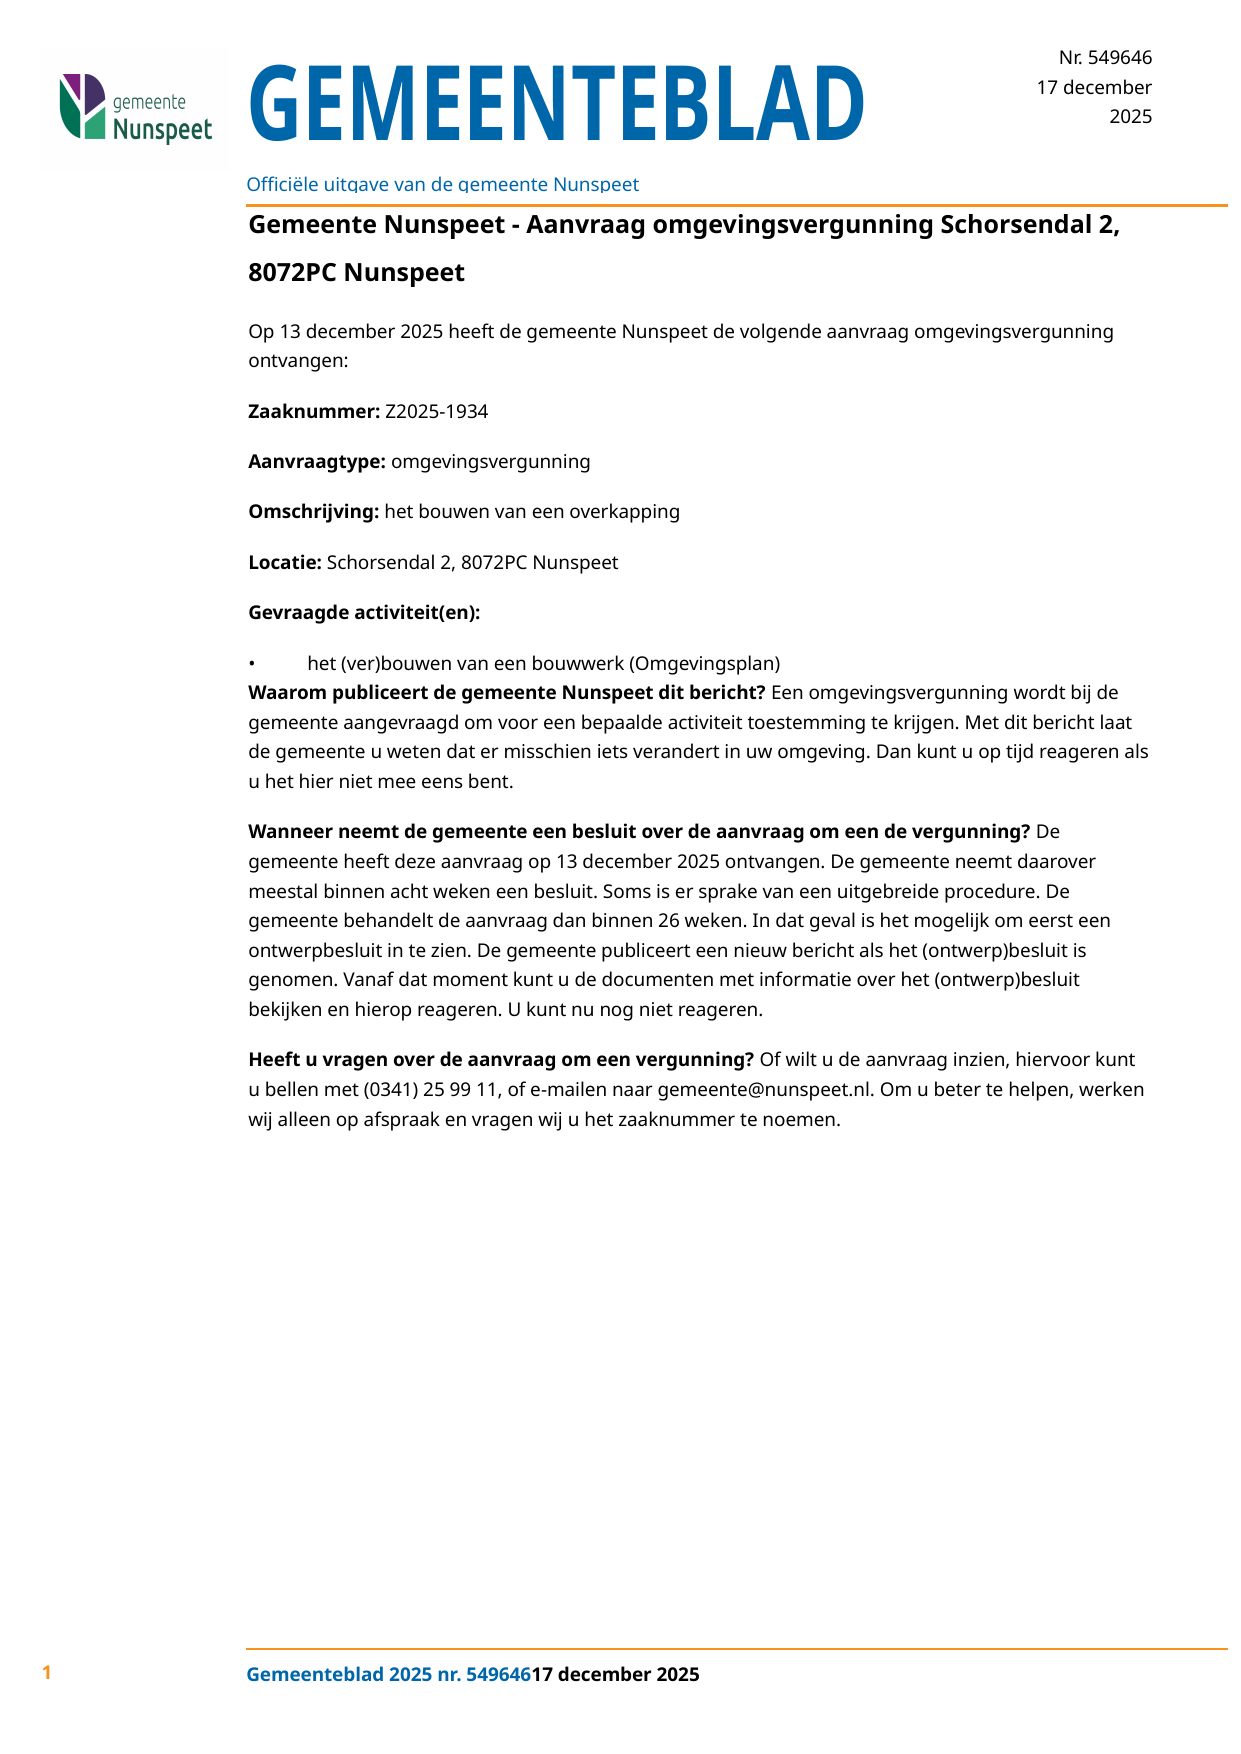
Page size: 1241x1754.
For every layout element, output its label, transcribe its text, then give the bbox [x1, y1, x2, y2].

text Waarom publiceert de gemeente Nunspeet dit bericht? Een omgevingsvergunning wordt bij de gemeente aangevraagd om voor een bepaalde activiteit toestemming te krijgen. Met dit bericht laat de gemeente u weten dat er misschien iets verandert in uw omgeving. Dan kunt u op tijd reageren als u het hier niet mee eens bent. [248, 679, 1152, 794]
text Heeft u vragen over de aanvraag om een vergunning? Of wilt u de aanvraag inzien, hiervoor kunt u bellen met (0341) 25 99 11, of e-mailen naar gemeente@nunspeet.nl. Om u beter te helpen, werken wij alleen op afspraak en vragen wij u het zaaknummer te noemen. [248, 1047, 1152, 1132]
text Locatie: Schorsendal 2, 8072PC Nunspeet [248, 549, 1152, 575]
text Aanvraagtype: omgevingsvergunning [248, 448, 1152, 474]
text Gemeente Nunspeet - Aanvraag omgevingsvergunning Schorsendal 2, 8072PC Nunspeet [248, 207, 1152, 288]
list het (ver)bouwen van een bouwwerk (Omgevingsplan) [248, 650, 1152, 676]
picture [41, 47, 231, 172]
text Zaaknummer: Z2025-1934 [248, 398, 1152, 424]
text Op 13 december 2025 heeft de gemeente Nunspeet de volgende aanvraag omgevingsvergunning ontvangen: [248, 318, 1152, 373]
text Omschrijving: het bouwen van een overkapping [248, 499, 1152, 524]
text Gevraagde activiteit(en): [248, 599, 1152, 625]
text Wanneer neemt de gemeente een besluit over de aanvraag om een de vergunning? De gemeente heeft deze aanvraag op 13 december 2025 ontvangen. De gemeente neemt daarover meestal binnen acht weken een besluit. Soms is er sprake van een uitgebreide procedure. De gemeente behandelt de aanvraag dan binnen 26 weken. In dat geval is het mogelijk om eerst een ontwerpbesluit in te zien. De gemeente publiceert een nieuw bericht als het (ontwerp)besluit is genomen. Vanaf dat moment kunt u de documenten met informatie over het (ontwerp)besluit bekijken en hierop reageren. U kunt nu nog niet reageren. [248, 819, 1152, 1022]
